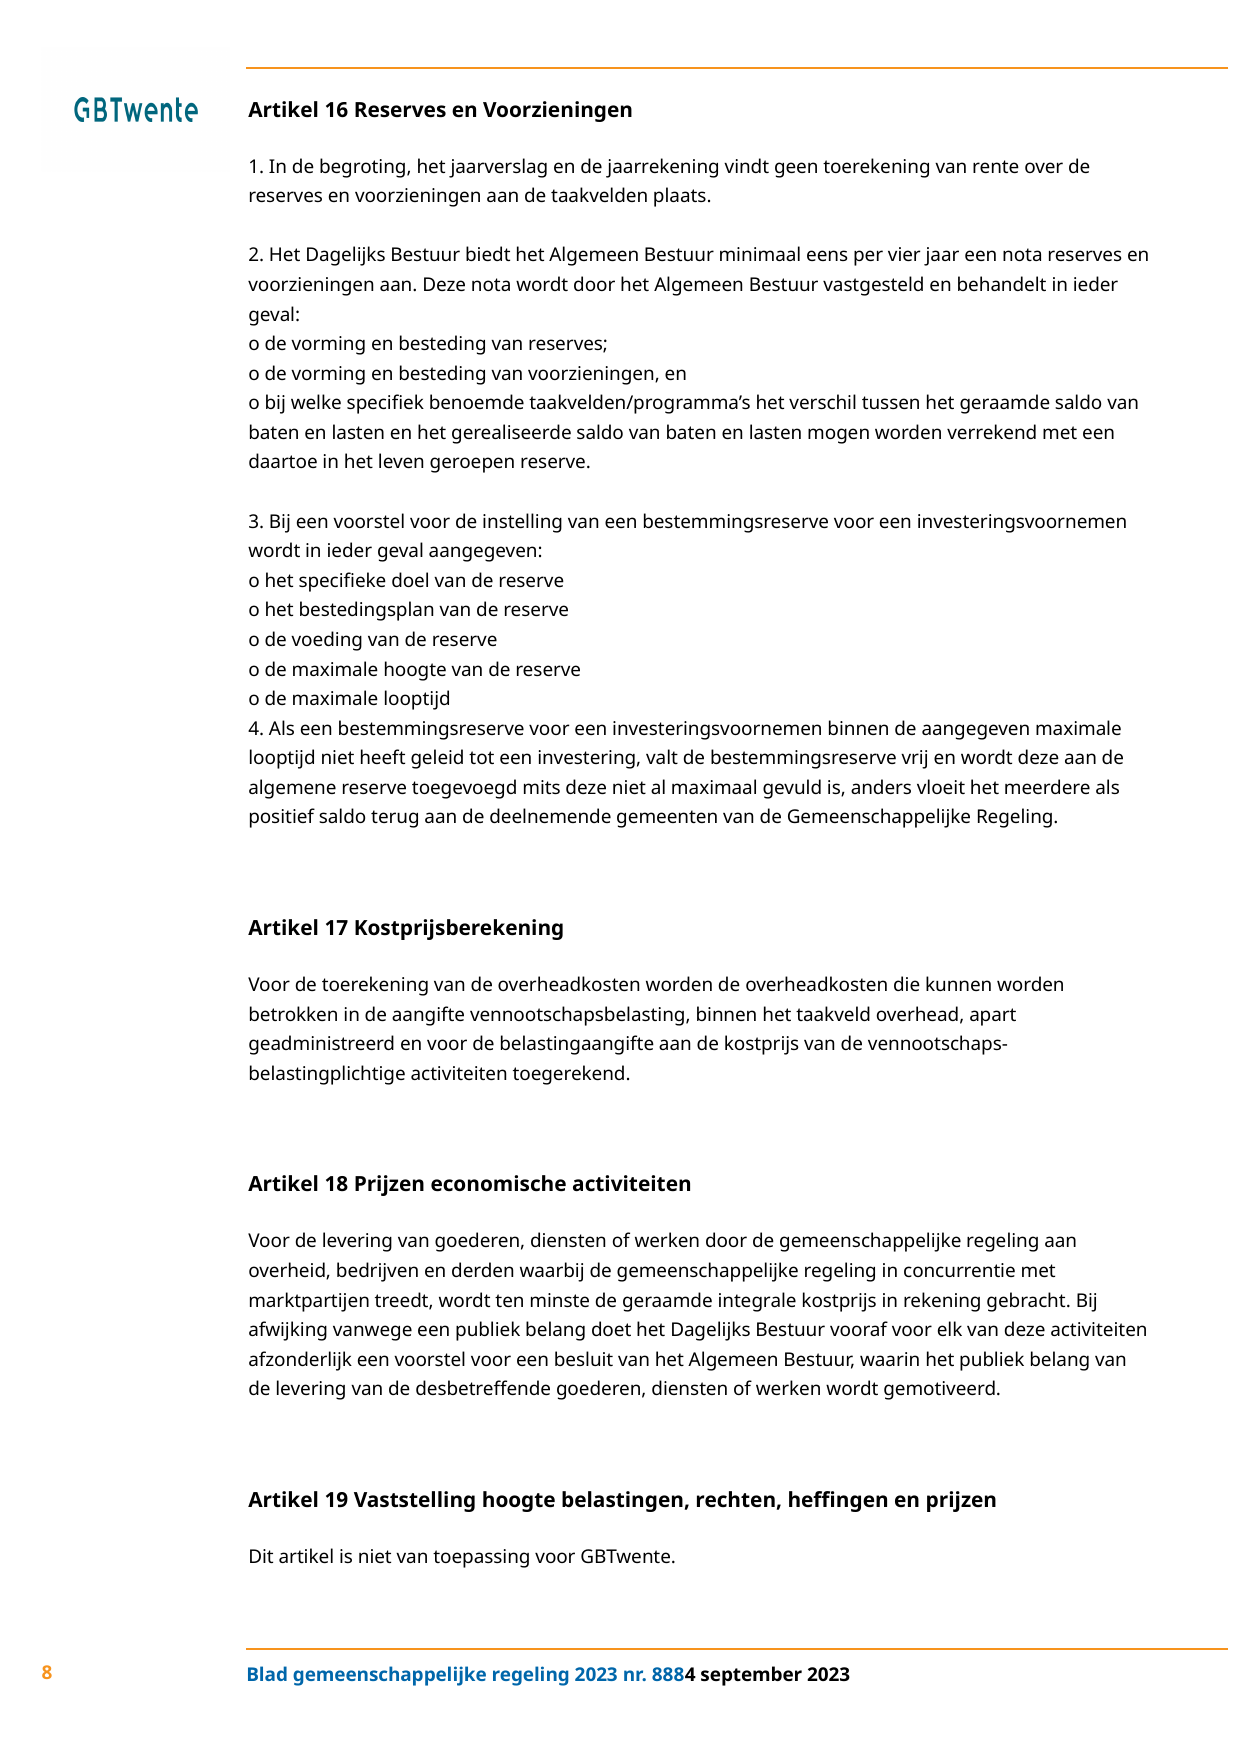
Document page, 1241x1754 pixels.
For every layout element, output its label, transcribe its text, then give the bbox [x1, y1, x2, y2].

text o de vorming en besteding van reserves; [248, 330, 1152, 356]
text o de maximale hoogte van de reserve [248, 656, 1152, 681]
text o de voeding van de reserve [248, 626, 1152, 652]
text 3. Bij een voorstel voor de instelling van een bestemmingsreserve voor een investeringsvoornemen wordt in ieder geval aangegeven: [248, 508, 1152, 563]
text o de maximale looptijd [248, 685, 1152, 711]
text o het specifieke doel van de reserve [248, 567, 1152, 593]
text 2. Het Dagelijks Bestuur biedt het Algemeen Bestuur minimaal eens per vier jaar een nota reserves en voorzieningen aan. Deze nota wordt door het Algemeen Bestuur vastgesteld en behandelt in ieder geval: [248, 242, 1152, 326]
text Artikel 18 Prijzen economische activiteiten [248, 1169, 1152, 1198]
text o bij welke specifiek benoemde taakvelden/programma’s het verschil tussen het geraamde saldo van baten en lasten en het gerealiseerde saldo van baten en lasten mogen worden verrekend met een daartoe in het leven geroepen reserve. [248, 389, 1152, 474]
text Voor de levering van goederen, diensten of werken door de gemeenschappelijke regeling aan overheid, bedrijven en derden waarbij de gemeenschappelijke regeling in concurrentie met marktpartijen treedt, wordt ten minste de geraamde integrale kostprijs in rekening gebracht. Bij afwijking vanwege een publiek belang doet het Dagelijks Bestuur vooraf voor elk van deze activiteiten afzonderlijk een voorstel voor een besluit van het Algemeen Bestuur, waarin het publiek belang van de levering van de desbetreffende goederen, diensten of werken wordt gemotiveerd. [248, 1228, 1152, 1401]
text o het bestedingsplan van de reserve [248, 597, 1152, 622]
text 1. In de begroting, het jaarverslag en de jaarrekening vindt geen toerekening van rente over de reserves en voorzieningen aan de taakvelden plaats. [248, 153, 1152, 208]
text Dit artikel is niet van toepassing voor GBTwente. [248, 1543, 1152, 1569]
picture [41, 47, 231, 172]
text 4. Als een bestemmingsreserve voor een investeringsvoornemen binnen de aangegeven maximale looptijd niet heeft geleid tot een investering, valt de bestemmingsreserve vrij en wordt deze aan de algemene reserve toegevoegd mits deze niet al maximaal gevuld is, anders vloeit het meerdere als positief saldo terug aan de deelnemende gemeenten van de Gemeenschappelijke Regeling. [248, 715, 1152, 829]
text Voor de toerekening van de overheadkosten worden de overheadkosten die kunnen worden betrokken in de aangifte vennootschapsbelasting, binnen het taakveld overhead, apart geadministreerd en voor de belastingaangifte aan de kostprijs van de vennootschaps-belastingplichtige activiteiten toegerekend. [248, 971, 1152, 1086]
text Artikel 19 Vaststelling hoogte belastingen, rechten, heffingen en prijzen [248, 1485, 1152, 1513]
text o de vorming en besteding van voorzieningen, en [248, 360, 1152, 386]
text Artikel 17 Kostprijsberekening [248, 913, 1152, 942]
text Artikel 16 Reserves en Voorzieningen [248, 95, 1152, 123]
